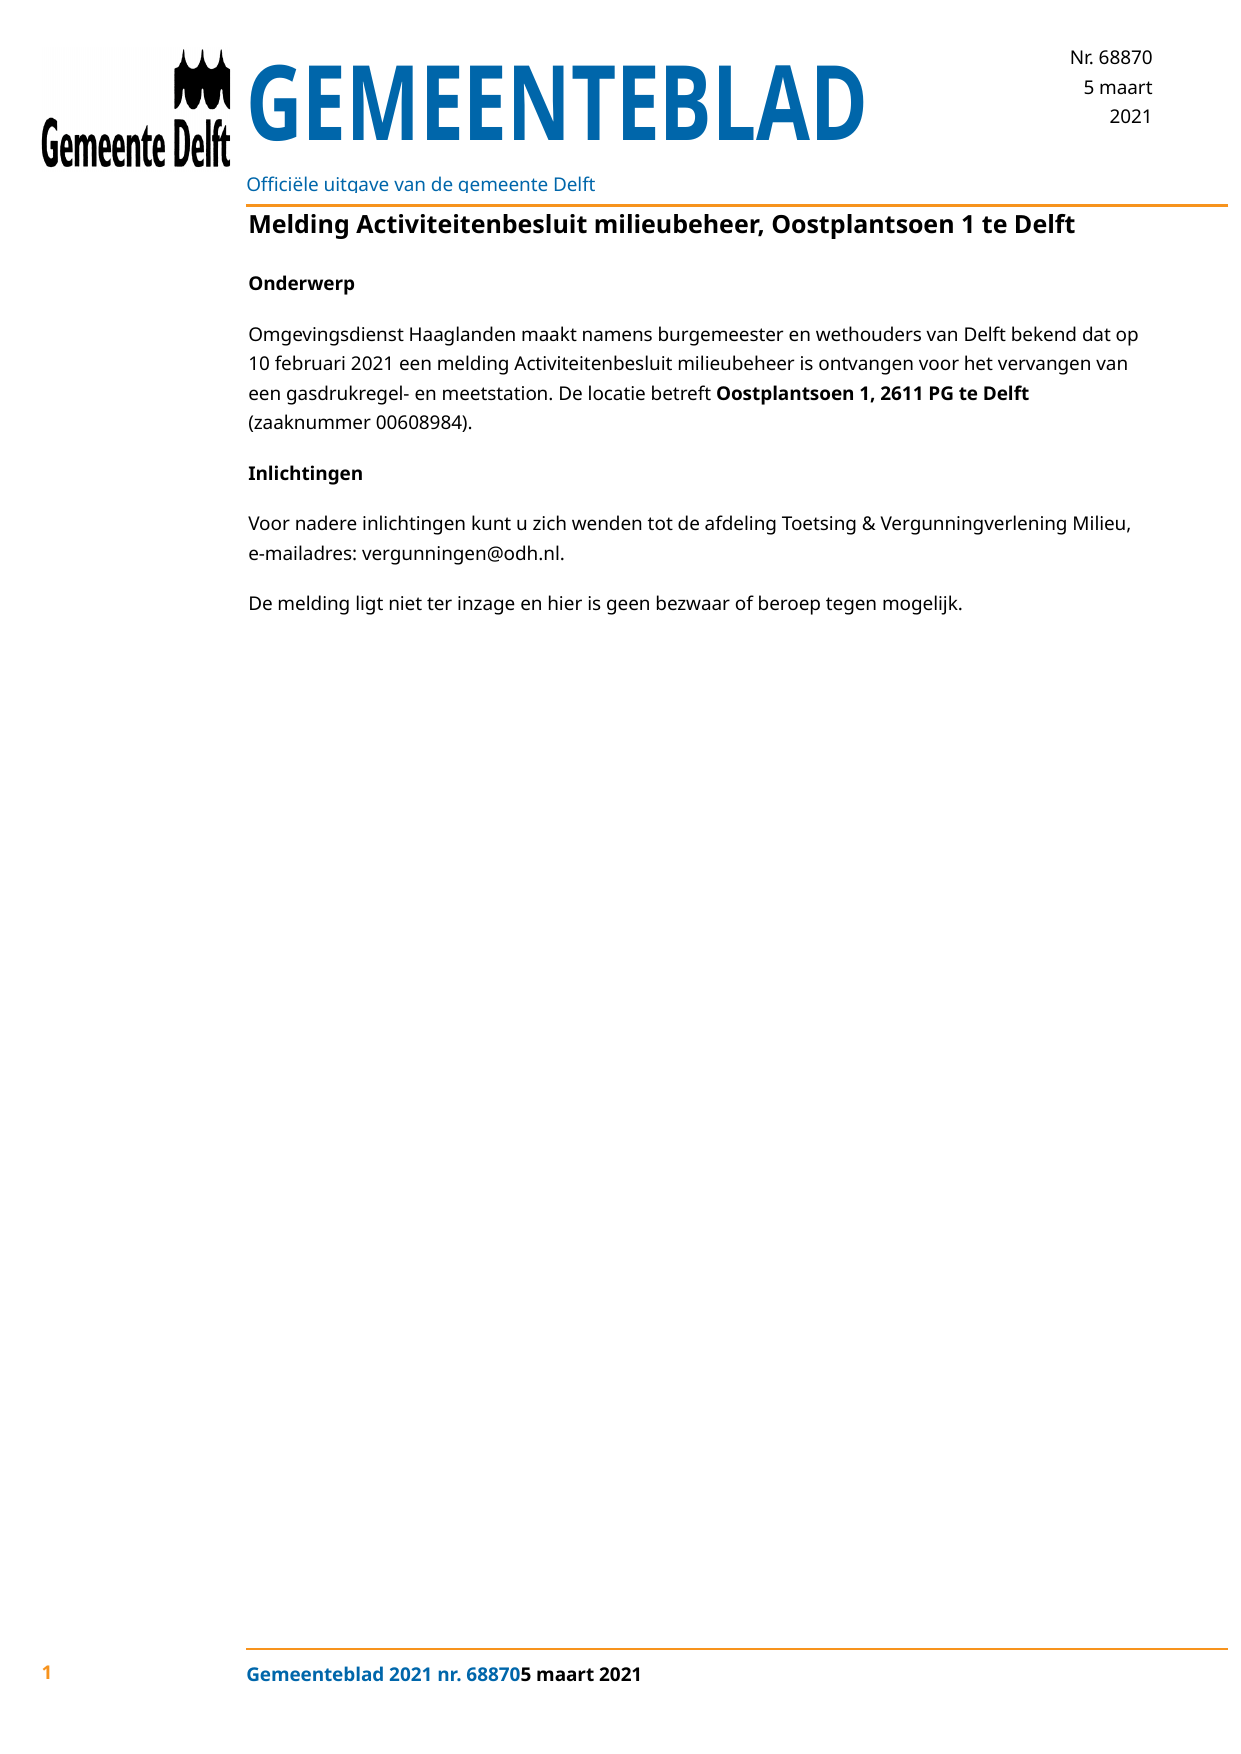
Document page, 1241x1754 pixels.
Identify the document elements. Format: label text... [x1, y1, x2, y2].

picture [41, 47, 231, 172]
text Onderwerp [248, 270, 1152, 296]
text Melding Activiteitenbesluit milieubeheer, Oostplantsoen 1 te Delft [248, 207, 1152, 241]
text Omgevingsdienst Haaglanden maakt namens burgemeester en wethouders van Delft bekend dat op 10 februari 2021 een melding Activiteitenbesluit milieubeheer is ontvangen voor het vervangen van een gasdrukregel- en meetstation. De locatie betreft Oostplantsoen 1, 2611 PG te Delft (zaaknummer 00608984). [248, 321, 1152, 435]
text De melding ligt niet ter inzage en hier is geen bezwaar of beroep tegen mogelijk. [248, 590, 1152, 616]
text Inlichtingen [248, 460, 1152, 486]
text Voor nadere inlichtingen kunt u zich wenden tot de afdeling Toetsing & Vergunningverlening Milieu, e-mailadres: vergunningen@odh.nl. [248, 510, 1152, 566]
